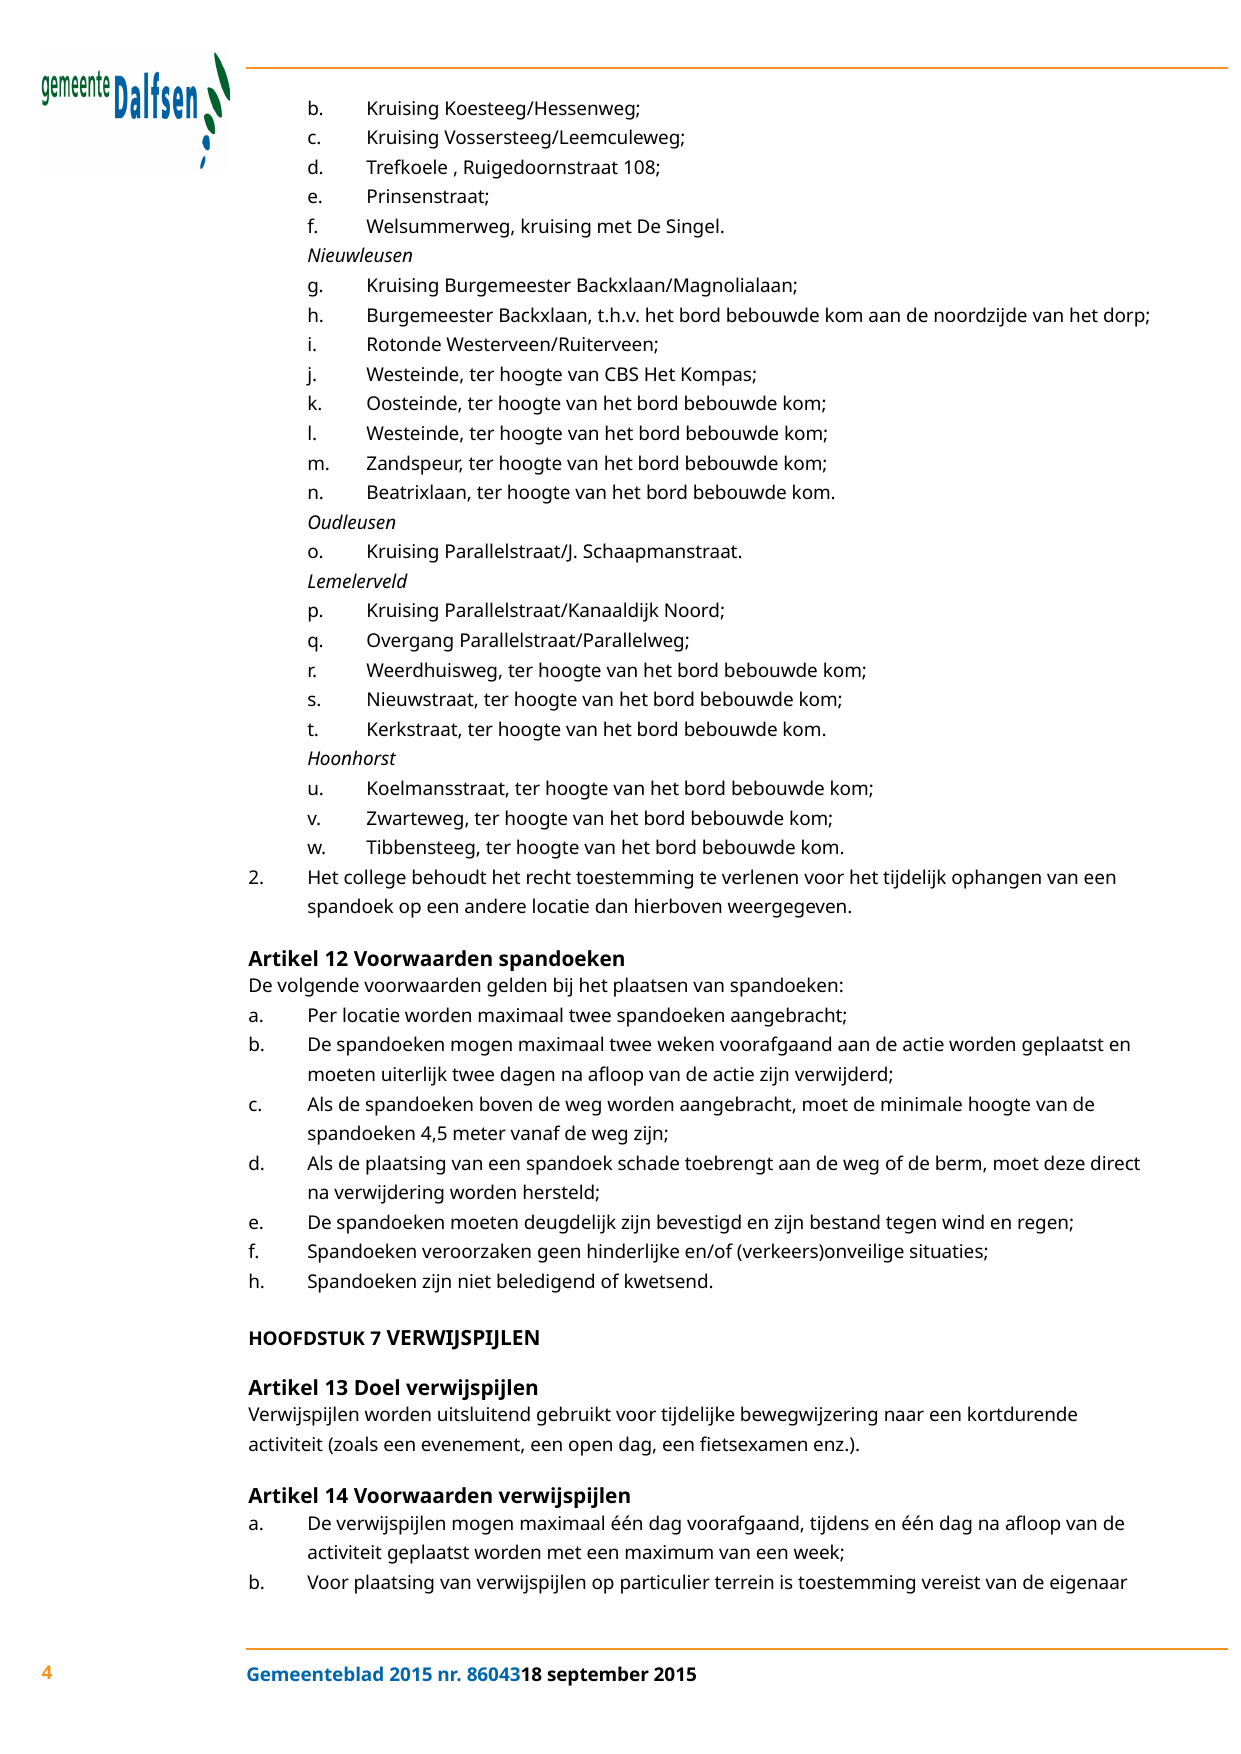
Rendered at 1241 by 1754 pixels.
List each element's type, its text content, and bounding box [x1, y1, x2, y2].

list Zwarteweg, ter hoogte van het bord bebouwde kom; [307, 805, 1152, 831]
list Hoonhorst [248, 746, 1152, 771]
text De volgende voorwaarden gelden bij het plaatsen van spandoeken: [248, 972, 1152, 998]
list Kerkstraat, ter hoogte van het bord bebouwde kom. [307, 716, 1152, 742]
text HOOFDSTUK 7 VERWIJSPIJLEN [248, 1323, 1152, 1352]
list Zandspeur, ter hoogte van het bord bebouwde kom; [307, 450, 1152, 476]
list Voor plaatsing van verwijspijlen op particulier terrein is toestemming vereist van de eigenaar [248, 1569, 1152, 1594]
list Burgemeester Backxlaan, t.h.v. het bord bebouwde kom aan de noordzijde van het dorp; [307, 302, 1152, 328]
list Kruising Parallelstraat/Kanaaldijk Noord; [307, 598, 1152, 623]
list Nieuwstraat, ter hoogte van het bord bebouwde kom; [307, 686, 1152, 712]
list Welsummerweg, kruising met De Singel. [307, 213, 1152, 239]
list Trefkoele , Ruigedoornstraat 108; [307, 154, 1152, 180]
list Overgang Parallelstraat/Parallelweg; [307, 627, 1152, 653]
text Verwijspijlen worden uitsluitend gebruikt voor tijdelijke bewegwijzering naar een kortdurende activiteit (zoals een evenement, een open dag, een fietsexamen enz.). [248, 1401, 1152, 1457]
list Oosteinde, ter hoogte van het bord bebouwde kom; [307, 391, 1152, 416]
list Spandoeken veroorzaken geen hinderlijke en/of (verkeers)onveilige situaties; [248, 1239, 1152, 1264]
list Kruising Burgemeester Backxlaan/Magnolialaan; [307, 272, 1152, 298]
list Beatrixlaan, ter hoogte van het bord bebouwde kom. [307, 479, 1152, 505]
list Als de spandoeken boven de weg worden aangebracht, moet de minimale hoogte van de spandoeken 4,5 meter vanaf de weg zijn; [248, 1091, 1152, 1146]
list Lemelerveld [248, 568, 1152, 594]
list Tibbensteeg, ter hoogte van het bord bebouwde kom. [307, 834, 1152, 860]
list Prinsenstraat; [307, 183, 1152, 209]
list Kruising Koesteeg/Hessenweg; [307, 95, 1152, 121]
list Per locatie worden maximaal twee spandoeken aangebracht; [248, 1002, 1152, 1028]
list Kruising Vossersteeg/Leemculeweg; [307, 124, 1152, 150]
list Oudleusen [248, 509, 1152, 535]
list Het college behoudt het recht toestemming te verlenen voor het tijdelijk ophangen van een spandoek op een andere locatie dan hierboven weergegeven. [248, 864, 1152, 919]
list De spandoeken mogen maximaal twee weken voorafgaand aan de actie worden geplaatst en moeten uiterlijk twee dagen na afloop van de actie zijn verwijderd; [248, 1032, 1152, 1087]
list Kruising Parallelstraat/J. Schaapmanstraat. [307, 538, 1152, 564]
list Rotonde Westerveen/Ruiterveen; [307, 331, 1152, 357]
text Artikel 14 Voorwaarden verwijspijlen [248, 1481, 1152, 1510]
list De spandoeken moeten deugdelijk zijn bevestigd en zijn bestand tegen wind en regen; [248, 1209, 1152, 1235]
list De verwijspijlen mogen maximaal één dag voorafgaand, tijdens en één dag na afloop van de activiteit geplaatst worden met een maximum van een week; [248, 1510, 1152, 1565]
list Koelmansstraat, ter hoogte van het bord bebouwde kom; [307, 775, 1152, 801]
list Spandoeken zijn niet beledigend of kwetsend. [248, 1268, 1152, 1294]
picture [41, 47, 231, 172]
list Als de plaatsing van een spandoek schade toebrengt aan de weg of de berm, moet deze direct na verwijdering worden hersteld; [248, 1150, 1152, 1205]
list Weerdhuisweg, ter hoogte van het bord bebouwde kom; [307, 657, 1152, 683]
text Artikel 13 Doel verwijspijlen [248, 1373, 1152, 1401]
list Westeinde, ter hoogte van het bord bebouwde kom; [307, 420, 1152, 446]
text Artikel 12 Voorwaarden spandoeken [248, 944, 1152, 972]
list Nieuwleusen [248, 243, 1152, 268]
list Westeinde, ter hoogte van CBS Het Kompas; [307, 361, 1152, 387]
